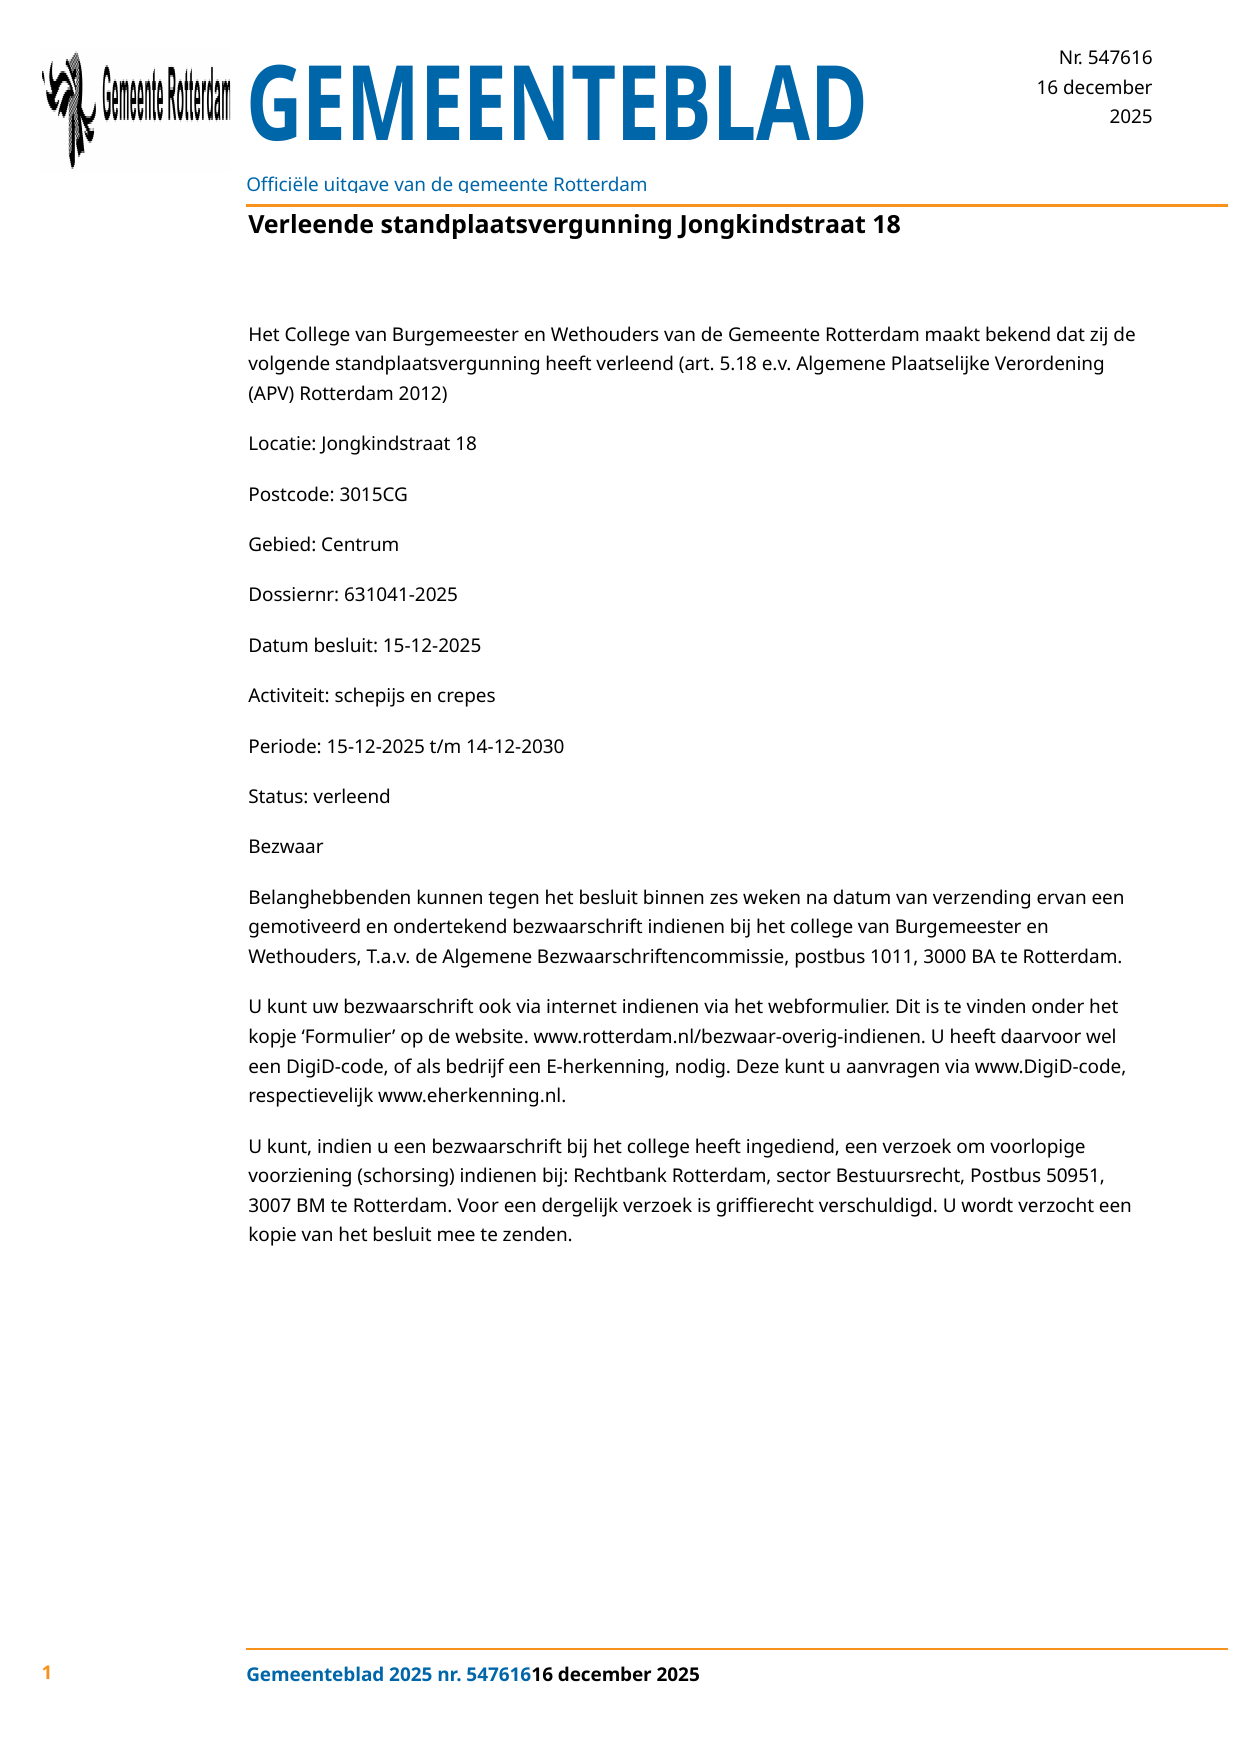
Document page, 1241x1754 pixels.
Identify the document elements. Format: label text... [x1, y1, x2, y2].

text Postcode: 3015CG [248, 481, 1152, 506]
text Activiteit: schepijs en crepes [248, 682, 1152, 708]
text Belanghebbenden kunnen tegen het besluit binnen zes weken na datum van verzending ervan een gemotiveerd en ondertekend bezwaarschrift indienen bij het college van Burgemeester en Wethouders, T.a.v. de Algemene Bezwaarschriftencommissie, postbus 1011, 3000 BA te Rotterdam. [248, 884, 1152, 969]
text Periode: 15-12-2025 t/m 14-12-2030 [248, 733, 1152, 758]
picture [41, 47, 231, 172]
text Gebied: Centrum [248, 531, 1152, 557]
text Bezwaar [248, 834, 1152, 859]
text U kunt uw bezwaarschrift ook via internet indienen via het webformulier. Dit is te vinden onder het kopje ‘Formulier’ op de website. www.rotterdam.nl/bezwaar-overig-indienen. U heeft daarvoor wel een DigiD-code, of als bedrijf een E-herkenning, nodig. Deze kunt u aanvragen via www.DigiD-code, respectievelijk www.eherkenning.nl. [248, 994, 1152, 1108]
text Het College van Burgemeester en Wethouders van de Gemeente Rotterdam maakt bekend dat zij de volgende standplaatsvergunning heeft verleend (art. 5.18 e.v. Algemene Plaatselijke Verordening (APV) Rotterdam 2012) [248, 321, 1152, 406]
text Datum besluit: 15-12-2025 [248, 632, 1152, 658]
text Status: verleend [248, 783, 1152, 809]
text Verleende standplaatsvergunning Jongkindstraat 18 [248, 207, 1152, 241]
text U kunt, indien u een bezwaarschrift bij het college heeft ingediend, een verzoek om voorlopige voorziening (schorsing) indienen bij: Rechtbank Rotterdam, sector Bestuursrecht, Postbus 50951, 3007 BM te Rotterdam. Voor een dergelijk verzoek is griffierecht verschuldigd. U wordt verzocht een kopie van het besluit mee te zenden. [248, 1133, 1152, 1247]
text Dossiernr: 631041-2025 [248, 582, 1152, 607]
text Locatie: Jongkindstraat 18 [248, 430, 1152, 456]
